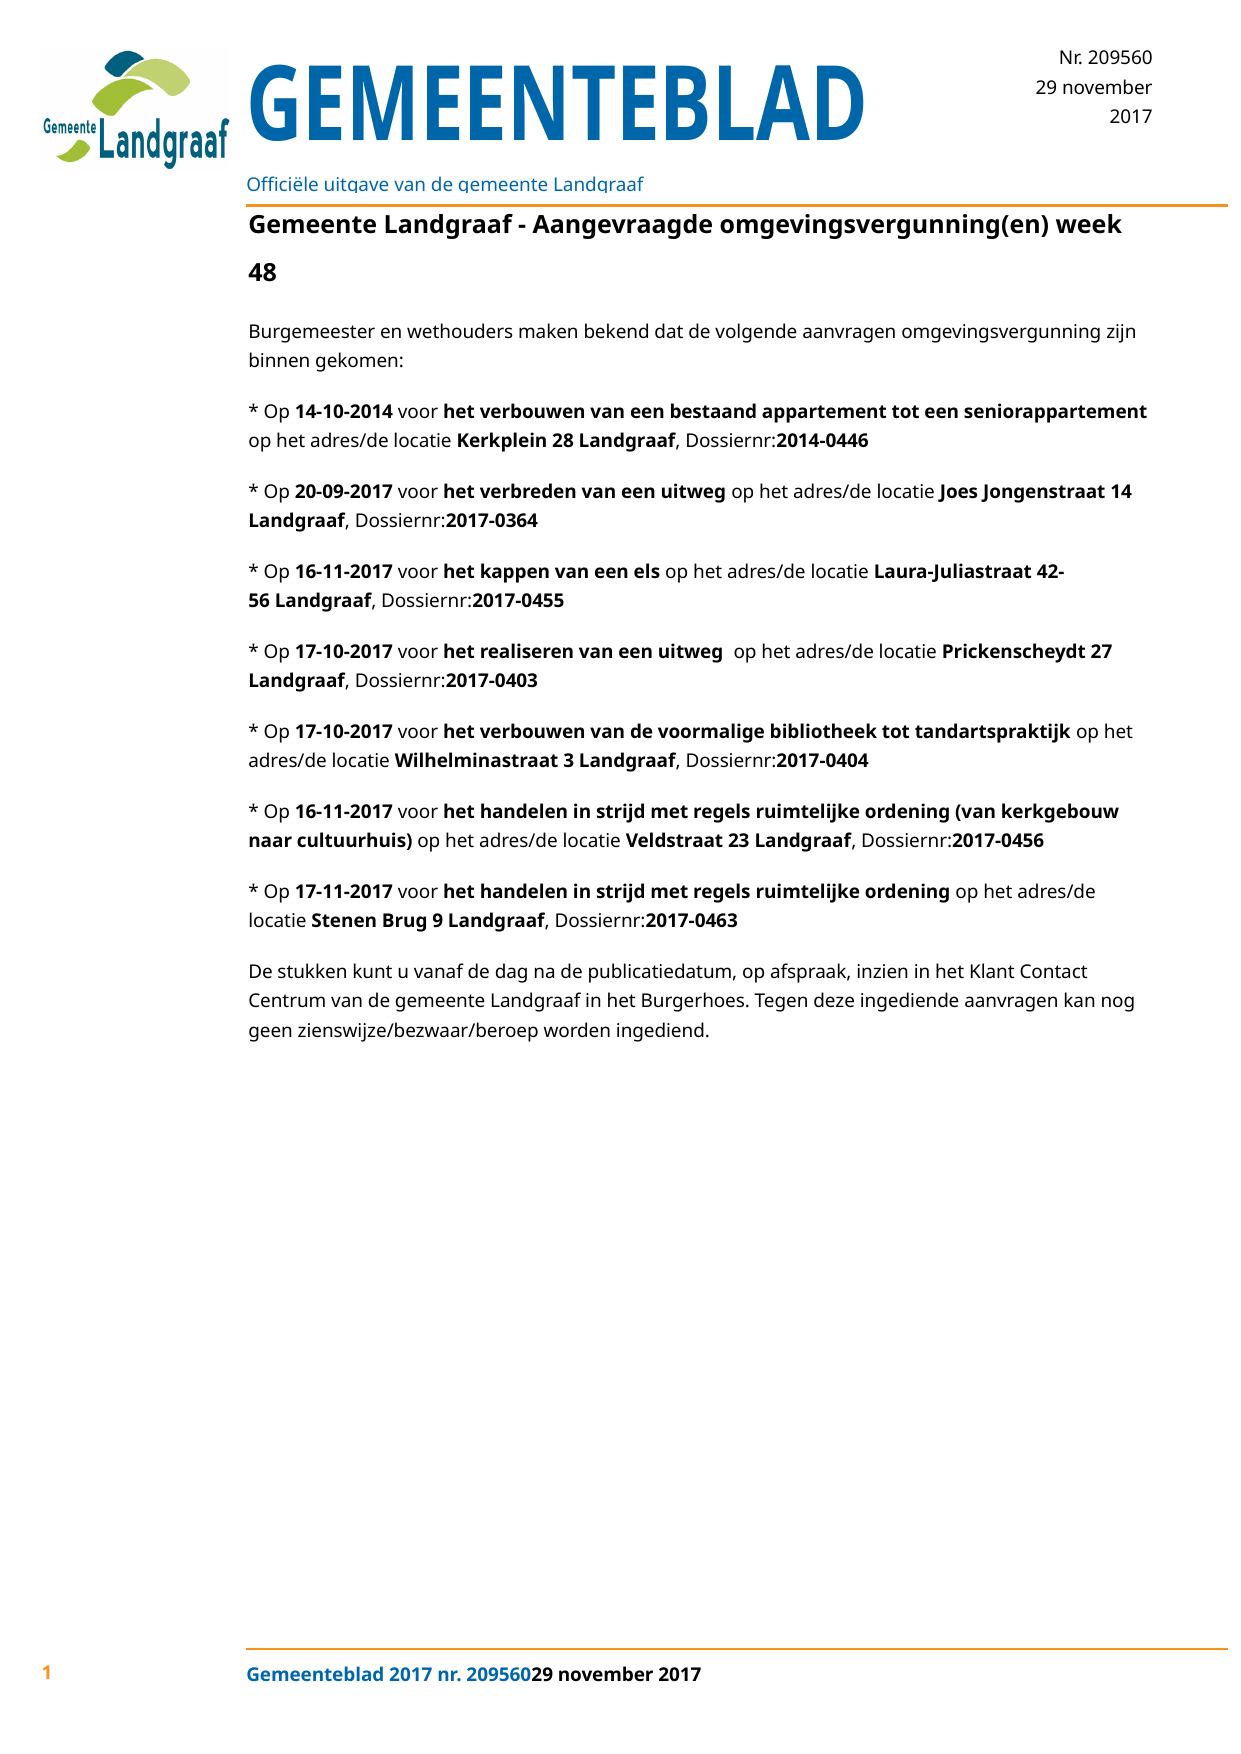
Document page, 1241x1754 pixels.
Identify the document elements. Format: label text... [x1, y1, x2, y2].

text * Op 16-11-2017 voor het handelen in strijd met regels ruimtelijke ordening (van kerkgebouw naar cultuurhuis) op het adres/de locatie Veldstraat 23 Landgraaf, Dossiernr:2017-0456 [248, 798, 1152, 853]
text * Op 17-11-2017 voor het handelen in strijd met regels ruimtelijke ordening op het adres/de locatie Stenen Brug 9 Landgraaf, Dossiernr:2017-0463 [248, 878, 1152, 933]
picture [41, 47, 231, 172]
text * Op 17-10-2017 voor het verbouwen van de voormalige bibliotheek tot tandartspraktijk op het adres/de locatie Wilhelminastraat 3 Landgraaf, Dossiernr:2017-0404 [248, 718, 1152, 773]
text * Op 14-10-2014 voor het verbouwen van een bestaand appartement tot een seniorappartement op het adres/de locatie Kerkplein 28 Landgraaf, Dossiernr:2014-0446 [248, 398, 1152, 453]
text * Op 20-09-2017 voor het verbreden van een uitweg op het adres/de locatie Joes Jongenstraat 14 Landgraaf, Dossiernr:2017-0364 [248, 478, 1152, 533]
text De stukken kunt u vanaf de dag na de publicatiedatum, op afspraak, inzien in het Klant Contact Centrum van de gemeente Landgraaf in het Burgerhoes. Tegen deze ingediende aanvragen kan nog geen zienswijze/bezwaar/beroep worden ingediend. [248, 958, 1152, 1043]
text Gemeente Landgraaf - Aangevraagde omgevingsvergunning(en) week 48 [248, 207, 1152, 288]
text Burgemeester en wethouders maken bekend dat de volgende aanvragen omgevingsvergunning zijn binnen gekomen: [248, 318, 1152, 373]
text * Op 16-11-2017 voor het kappen van een els op het adres/de locatie Laura-Juliastraat 42-56 Landgraaf, Dossiernr:2017-0455 [248, 558, 1152, 613]
text * Op 17-10-2017 voor het realiseren van een uitweg op het adres/de locatie Prickenscheydt 27 Landgraaf, Dossiernr:2017-0403 [248, 638, 1152, 693]
